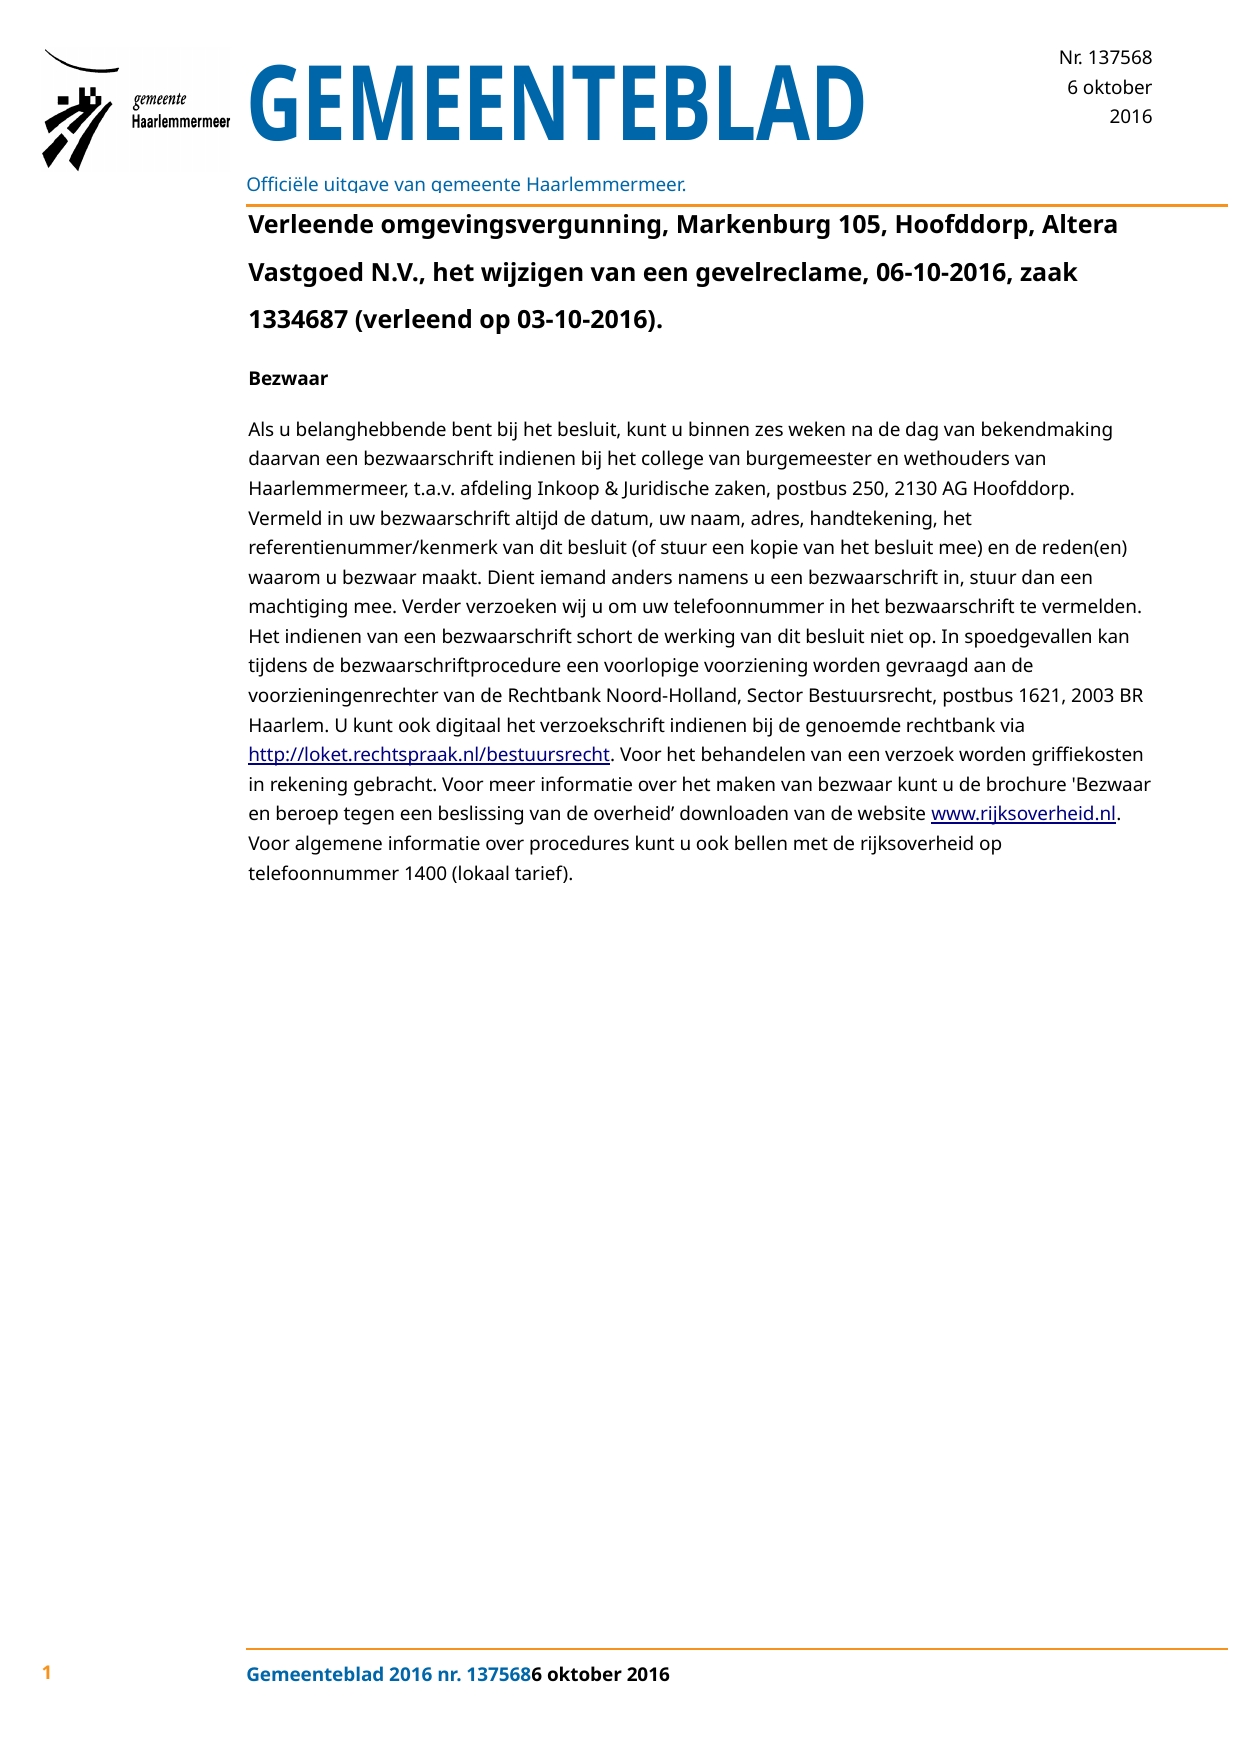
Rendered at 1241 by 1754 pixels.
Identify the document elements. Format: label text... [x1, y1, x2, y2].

picture [41, 47, 231, 172]
text Verleende omgevingsvergunning, Markenburg 105, Hoofddorp, Altera Vastgoed N.V., het wijzigen van een gevelreclame, 06-10-2016, zaak 1334687 (verleend op 03-10-2016). [248, 207, 1152, 336]
text Bezwaar [248, 366, 1152, 391]
text Als u belanghebbende bent bij het besluit, kunt u binnen zes weken na de dag van bekendmaking daarvan een bezwaarschrift indienen bij het college van burgemeester en wethouders van Haarlemmermeer, t.a.v. afdeling Inkoop & Juridische zaken, postbus 250, 2130 AG Hoofddorp. Vermeld in uw bezwaarschrift altijd de datum, uw naam, adres, handtekening, het referentienummer/kenmerk van dit besluit (of stuur een kopie van het besluit mee) en de reden(en) waarom u bezwaar maakt. Dient iemand anders namens u een bezwaarschrift in, stuur dan een machtiging mee. Verder verzoeken wij u om uw telefoonnummer in het bezwaarschrift te vermelden. Het indienen van een bezwaarschrift schort de werking van dit besluit niet op. In spoedgevallen kan tijdens de bezwaarschriftprocedure een voorlopige voorziening worden gevraagd aan de voorzieningenrechter van de Rechtbank Noord-Holland, Sector Bestuursrecht, postbus 1621, 2003 BR Haarlem. U kunt ook digitaal het verzoekschrift indienen bij de genoemde rechtbank via http://loket.rechtspraak.nl/bestuursrecht. Voor het behandelen van een verzoek worden griffiekosten in rekening gebracht. Voor meer informatie over het maken van bezwaar kunt u de brochure 'Bezwaar en beroep tegen een beslissing van de overheid’ downloaden van de website www.rijksoverheid.nl. Voor algemene informatie over procedures kunt u ook bellen met de rijksoverheid op telefoonnummer 1400 (lokaal tarief). [248, 416, 1152, 885]
